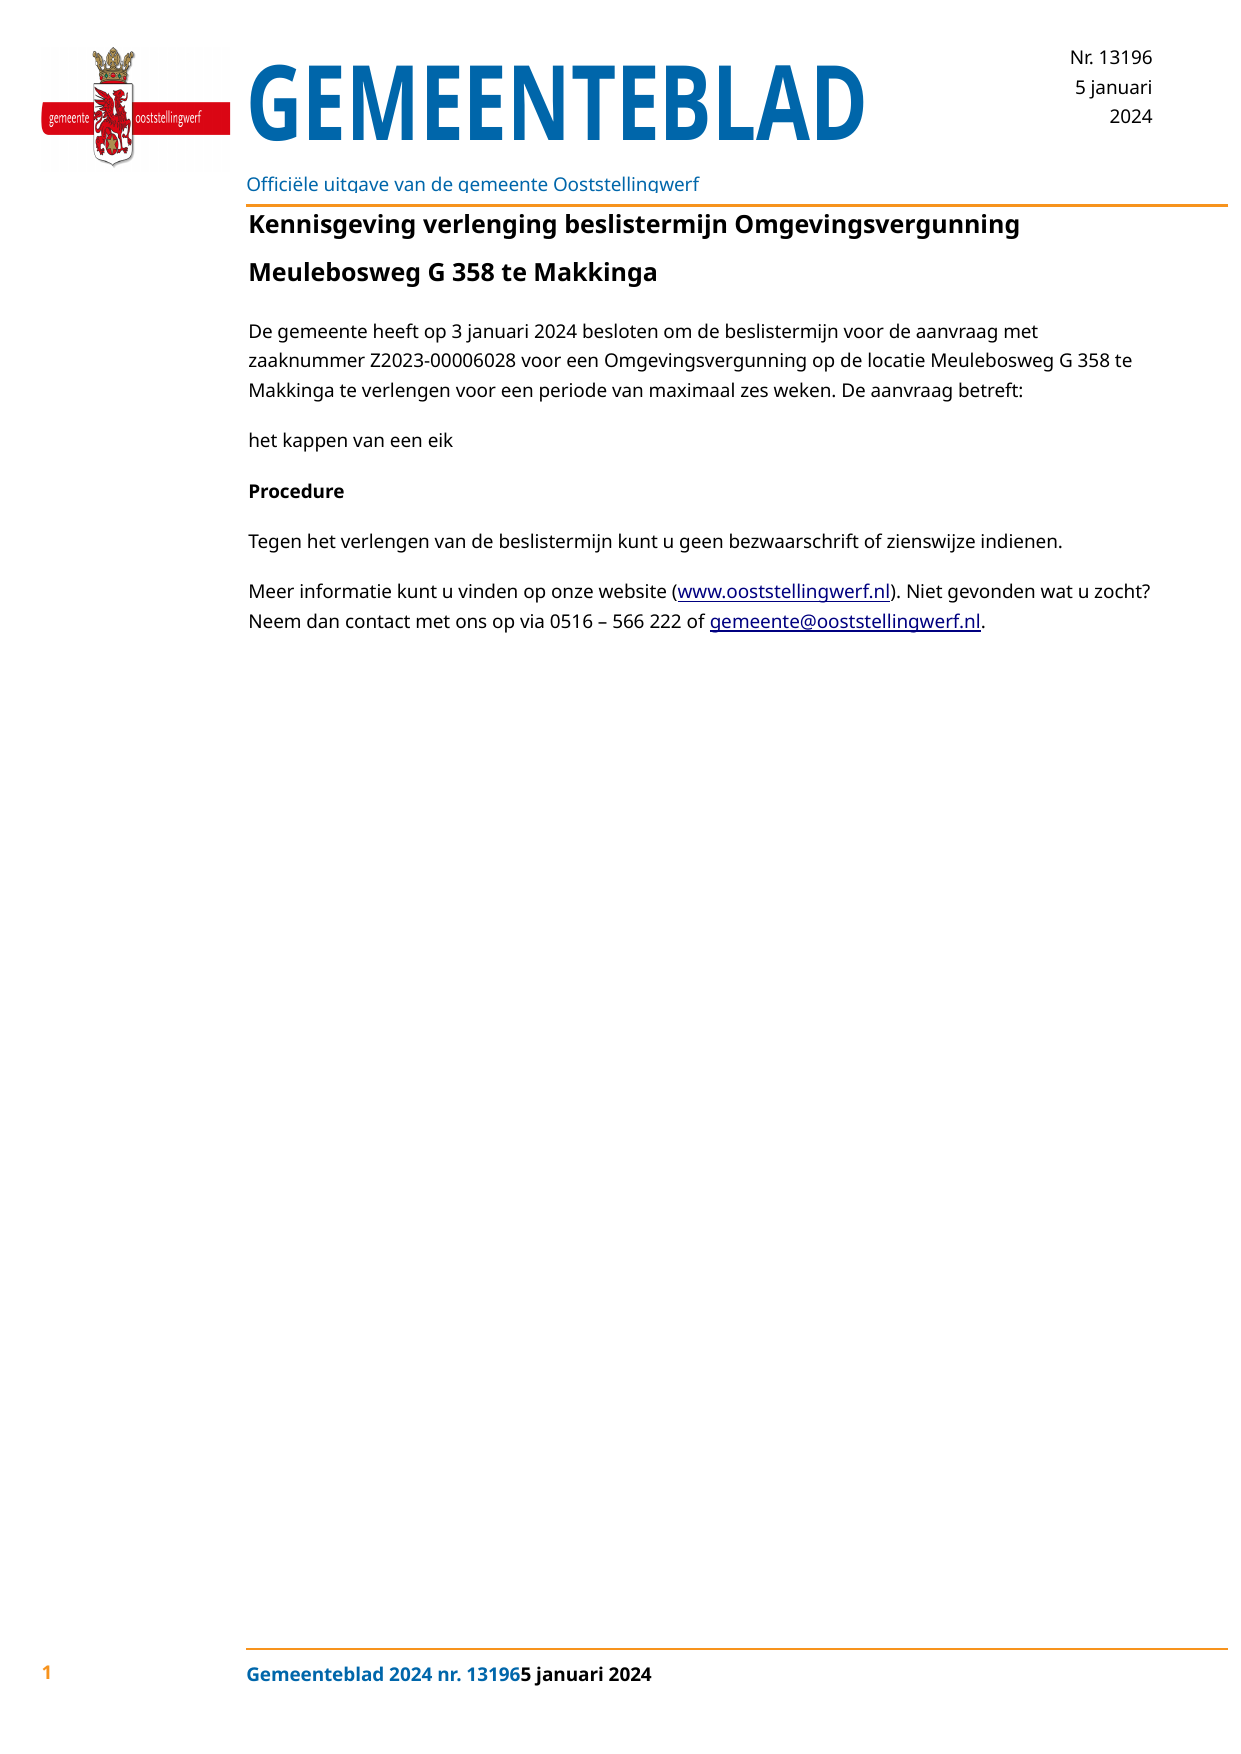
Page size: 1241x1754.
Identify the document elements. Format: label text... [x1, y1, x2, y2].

text Kennisgeving verlenging beslistermijn Omgevingsvergunning Meulebosweg G 358 te Makkinga [248, 207, 1152, 288]
text het kappen van een eik [248, 427, 1152, 453]
text De gemeente heeft op 3 januari 2024 besloten om de beslistermijn voor de aanvraag met zaaknummer Z2023-00006028 voor een Omgevingsvergunning op de locatie Meulebosweg G 358 te Makkinga te verlengen voor een periode van maximaal zes weken. De aanvraag betreft: [248, 318, 1152, 403]
picture [41, 47, 231, 172]
text Tegen het verlengen van de beslistermijn kunt u geen bezwaarschrift of zienswijze indienen. [248, 528, 1152, 554]
text Meer informatie kunt u vinden op onze website (www.ooststellingwerf.nl). Niet gevonden wat u zocht? Neem dan contact met ons op via 0516 – 566 222 of gemeente@ooststellingwerf.nl. [248, 579, 1152, 634]
text Procedure [248, 478, 1152, 504]
